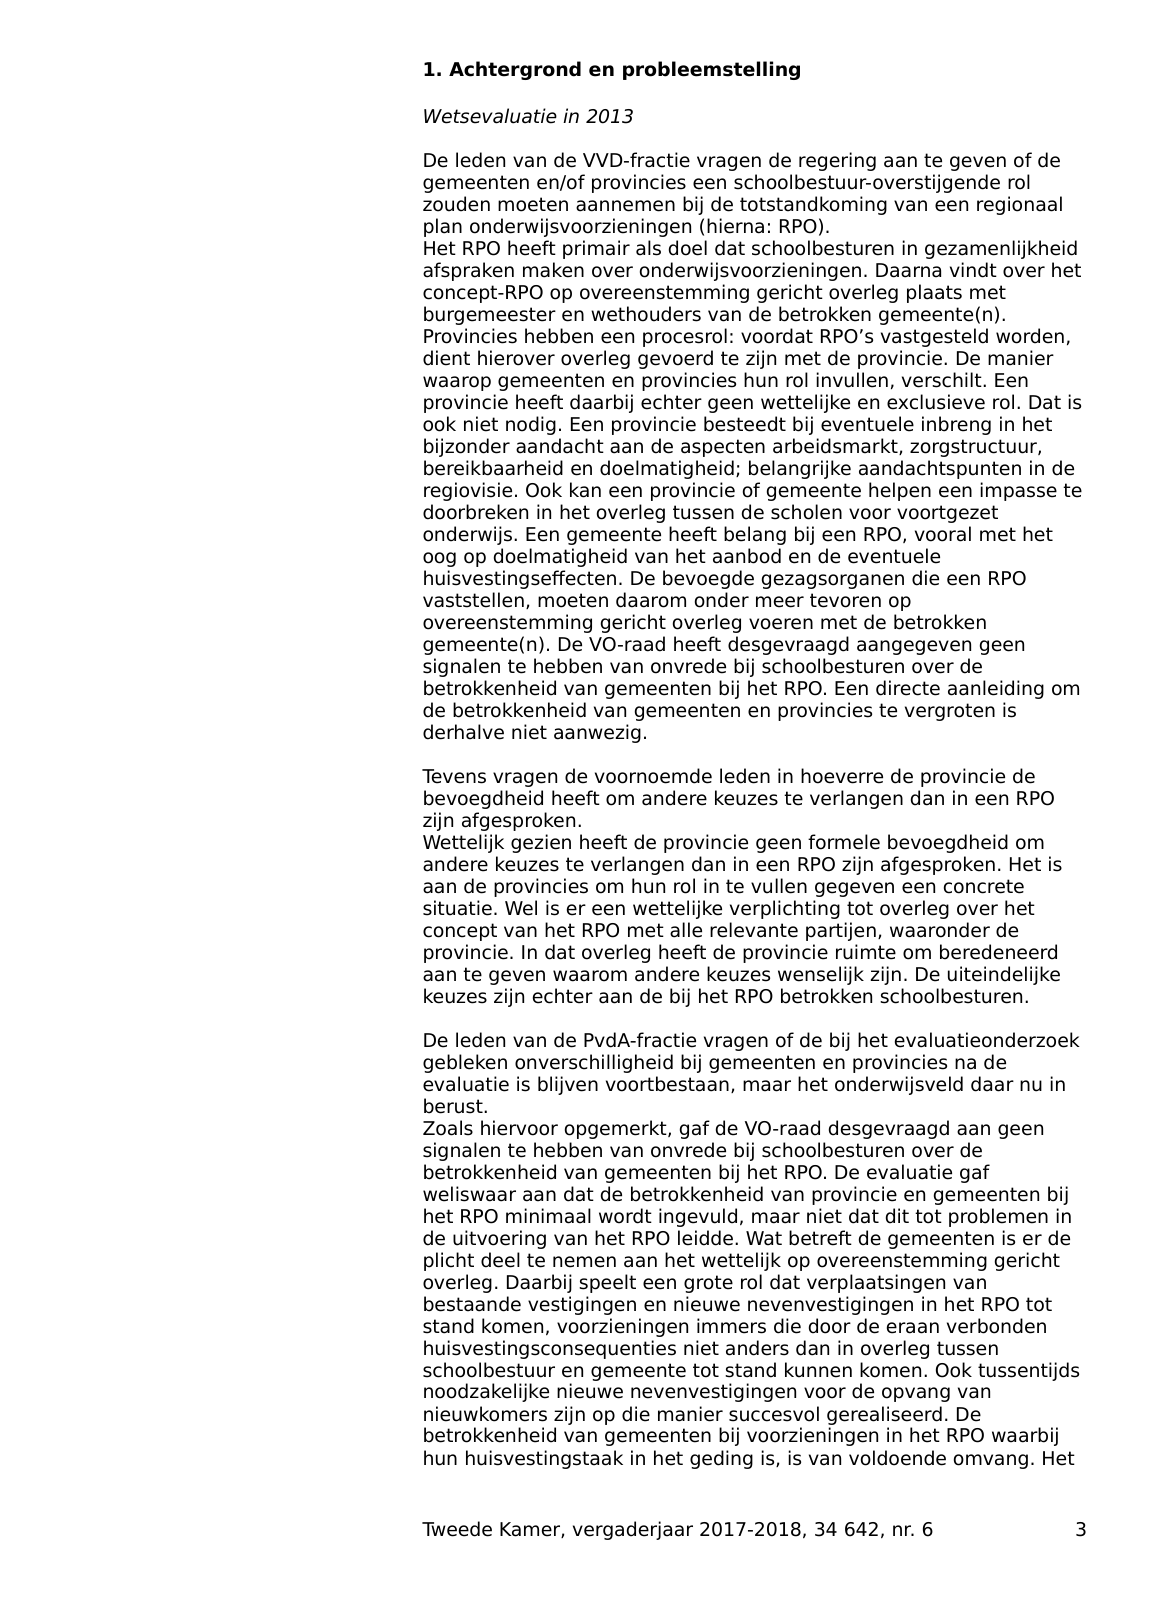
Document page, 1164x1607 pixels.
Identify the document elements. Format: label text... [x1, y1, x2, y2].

text Het RPO heeft primair als doel dat schoolbesturen in gezamenlijkheid afspraken maken over onderwijsvoorzieningen. Daarna vindt over het concept-RPO op overeenstemming gericht overleg plaats met burgemeester en wethouders van de betrokken gemeente(n). Provincies hebben een procesrol: voordat RPO’s vastgesteld worden, dient hierover overleg gevoerd te zijn met de provincie. De manier waarop gemeenten en provincies hun rol invullen, verschilt. Een provincie heeft daarbij echter geen wettelijke en exclusieve rol. Dat is ook niet nodig. Een provincie besteedt bij eventuele inbreng in het bijzonder aandacht aan de aspecten arbeidsmarkt, zorgstructuur, bereikbaarheid en doelmatigheid; belangrijke aandachtspunten in de regiovisie. Ook kan een provincie of gemeente helpen een impasse te doorbreken in het overleg tussen de scholen voor voortgezet onderwijs. Een gemeente heeft belang bij een RPO, vooral met het oog op doelmatigheid van het aanbod en de eventuele huisvestingseffecten. De bevoegde gezagsorganen die een RPO vaststellen, moeten daarom onder meer tevoren op overeenstemming gericht overleg voeren met de betrokken gemeente(n). De VO-raad heeft desgevraagd aangegeven geen signalen te hebben van onvrede bij schoolbesturen over de betrokkenheid van gemeenten bij het RPO. Een directe aanleiding om de betrokkenheid van gemeenten en provincies te vergroten is derhalve niet aanwezig. [422, 238, 1087, 744]
subtitle 1. Achtergrond en probleemstelling [422, 59, 1087, 81]
text De leden van de PvdA-fractie vragen of de bij het evaluatieonderzoek gebleken onverschilligheid bij gemeenten en provincies na de evaluatie is blijven voortbestaan, maar het onderwijsveld daar nu in berust. [422, 1030, 1087, 1118]
text Wettelijk gezien heeft de provincie geen formele bevoegdheid om andere keuzes te verlangen dan in een RPO zijn afgesproken. Het is aan de provincies om hun rol in te vullen gegeven een concrete situatie. Wel is er een wettelijke verplichting tot overleg over het concept van het RPO met alle relevante partijen, waaronder de provincie. In dat overleg heeft de provincie ruimte om beredeneerd aan te geven waarom andere keuzes wenselijk zijn. De uiteindelijke keuzes zijn echter aan de bij het RPO betrokken schoolbesturen. [422, 832, 1087, 1008]
text Tevens vragen de voornoemde leden in hoeverre de provincie de bevoegdheid heeft om andere keuzes te verlangen dan in een RPO zijn afgesproken. [422, 766, 1087, 832]
subtitle Wetsevaluatie in 2013 [422, 106, 1087, 128]
text Zoals hiervoor opgemerkt, gaf de VO-raad desgevraagd aan geen signalen te hebben van onvrede bij schoolbesturen over de betrokkenheid van gemeenten bij het RPO. De evaluatie gaf weliswaar aan dat de betrokkenheid van provincie en gemeenten bij het RPO minimaal wordt ingevuld, maar niet dat dit tot problemen in de uitvoering van het RPO leidde. Wat betreft de gemeenten is er de plicht deel te nemen aan het wettelijk op overeenstemming gericht overleg. Daarbij speelt een grote rol dat verplaatsingen van bestaande vestigingen en nieuwe nevenvestigingen in het RPO tot stand komen, voorzieningen immers die door de eraan verbonden huisvestingsconsequenties niet anders dan in overleg tussen schoolbestuur en gemeente tot stand kunnen komen. Ook tussentijds noodzakelijke nieuwe nevenvestigingen voor de opvang van nieuwkomers zijn op die manier succesvol gerealiseerd. De betrokkenheid van gemeenten bij voorzieningen in het RPO waarbij hun huisvestingstaak in het geding is, is van voldoende omvang. Het [422, 1118, 1087, 1469]
text De leden van de VVD-fractie vragen de regering aan te geven of de gemeenten en/of provincies een schoolbestuur-overstijgende rol zouden moeten aannemen bij de totstandkoming van een regionaal plan onderwijsvoorzieningen (hierna: RPO). [422, 150, 1087, 238]
